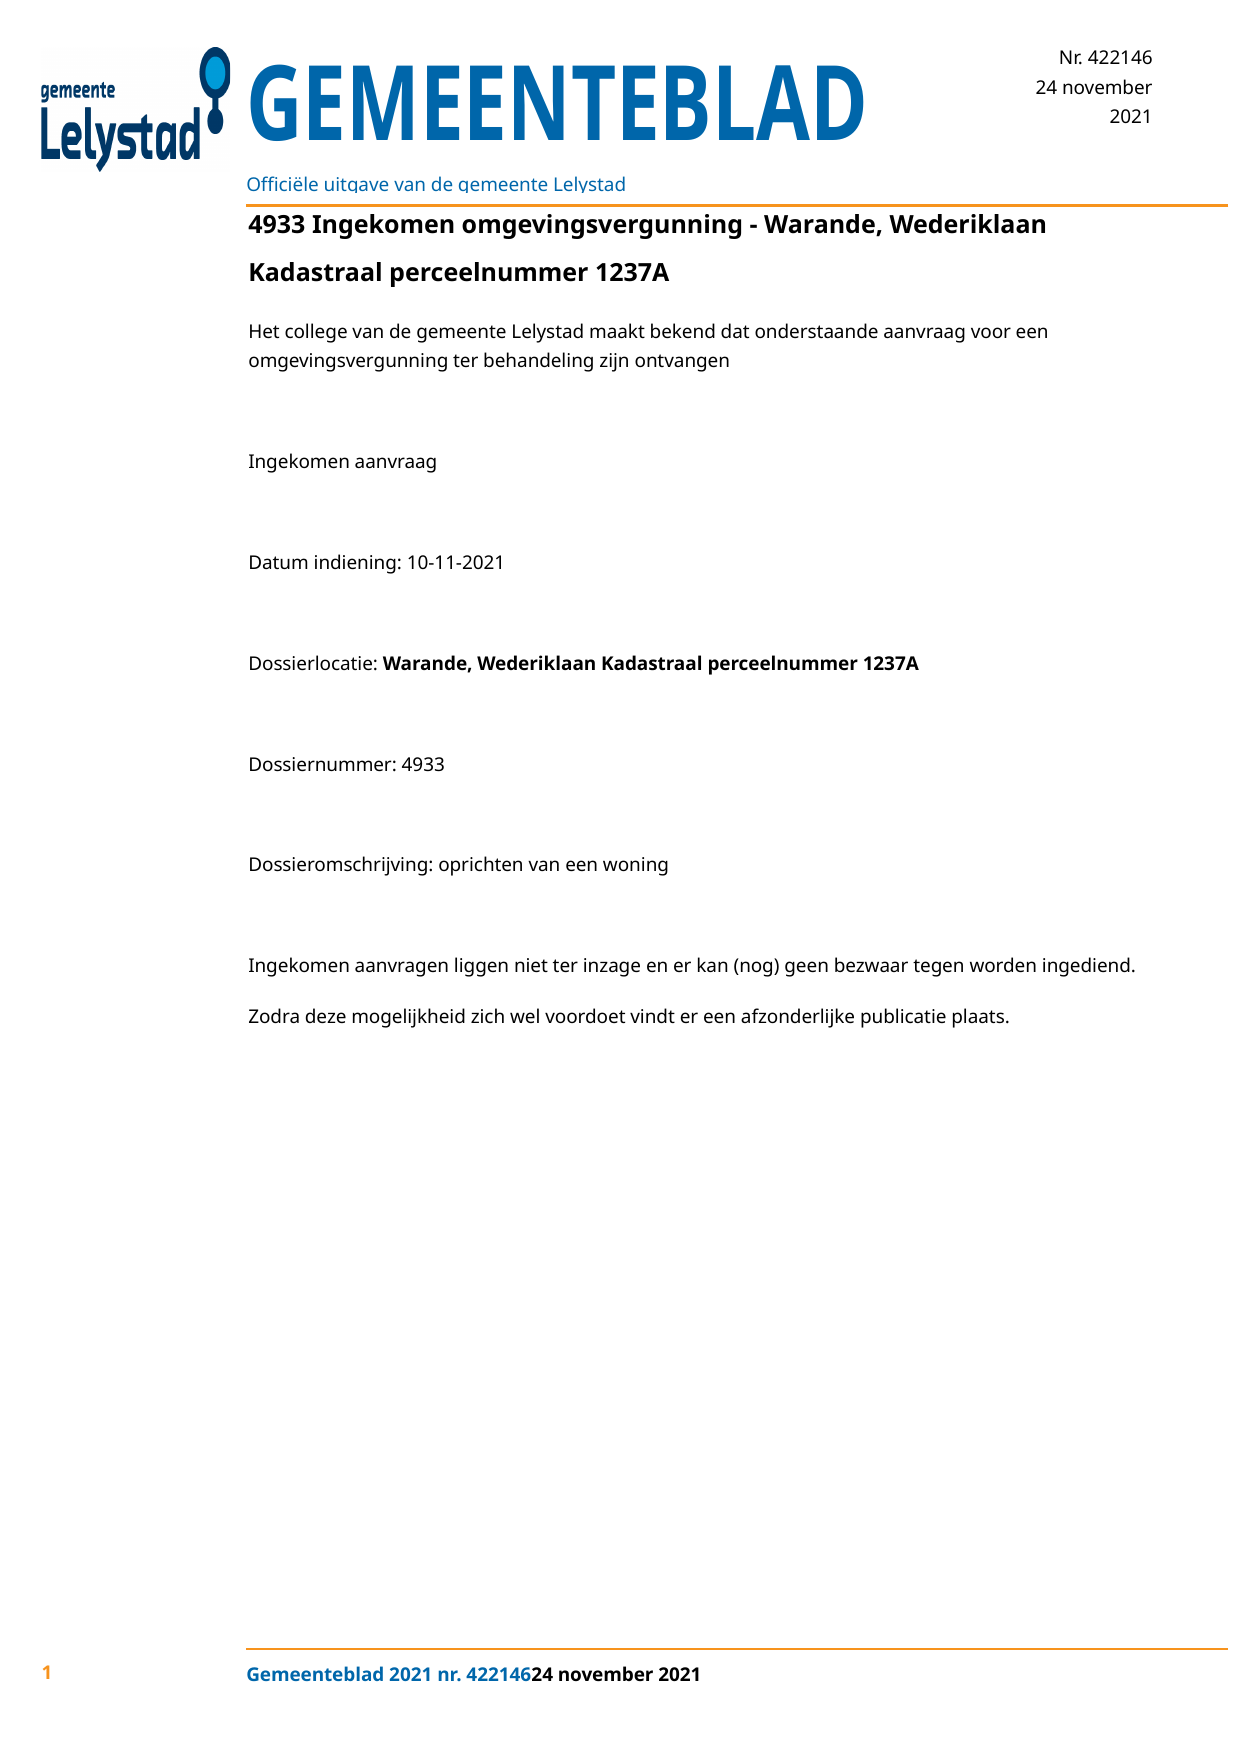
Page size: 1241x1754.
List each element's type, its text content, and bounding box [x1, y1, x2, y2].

text Ingekomen aanvragen liggen niet ter inzage en er kan (nog) geen bezwaar tegen worden ingediend. [248, 952, 1152, 978]
text Dossieromschrijving: oprichten van een woning [248, 852, 1152, 877]
text Zodra deze mogelijkheid zich wel voordoet vindt er een afzonderlijke publicatie plaats. [248, 1003, 1152, 1029]
text Dossierlocatie: Warande, Wederiklaan Kadastraal perceelnummer 1237A [248, 650, 1152, 676]
text 4933 Ingekomen omgevingsvergunning - Warande, Wederiklaan Kadastraal perceelnummer 1237A [248, 207, 1152, 288]
picture [41, 47, 231, 172]
text Ingekomen aanvraag [248, 448, 1152, 474]
text Datum indiening: 10-11-2021 [248, 549, 1152, 575]
text Dossiernummer: 4933 [248, 751, 1152, 777]
text Het college van de gemeente Lelystad maakt bekend dat onderstaande aanvraag voor een omgevingsvergunning ter behandeling zijn ontvangen [248, 318, 1152, 373]
